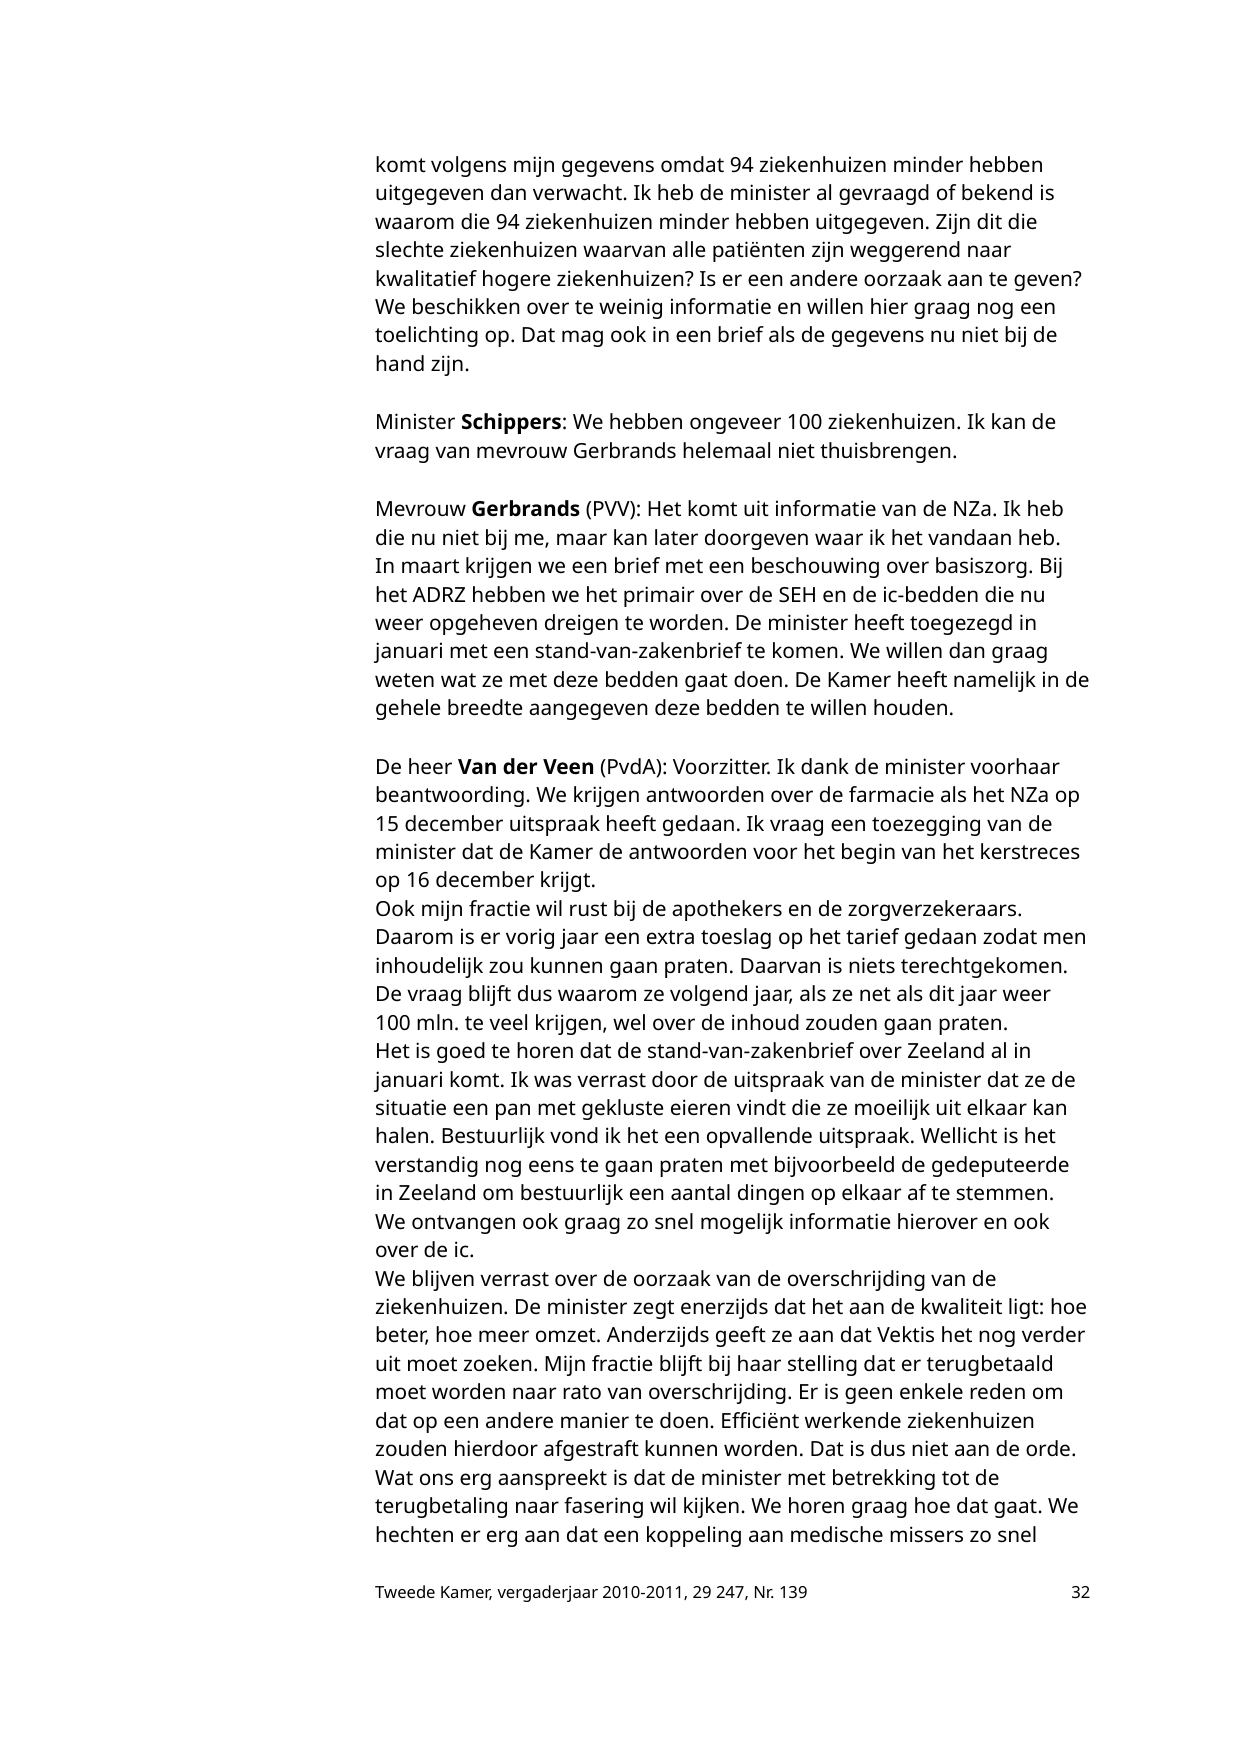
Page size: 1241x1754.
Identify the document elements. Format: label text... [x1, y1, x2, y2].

text Het is goed te horen dat de stand-van-zakenbrief over Zeeland al in januari komt. Ik was verrast door de uitspraak van de minister dat ze de situatie een pan met gekluste eieren vindt die ze moeilijk uit elkaar kan halen. Bestuurlijk vond ik het een opvallende uitspraak. Wellicht is het verstandig nog eens te gaan praten met bijvoorbeeld de gedeputeerde in Zeeland om bestuurlijk een aantal dingen op elkaar af te stemmen. We ontvangen ook graag zo snel mogelijk informatie hierover en ook over de ic. [375, 1036, 1090, 1264]
text In maart krijgen we een brief met een beschouwing over basiszorg. Bij het ADRZ hebben we het primair over de SEH en de ic-bedden die nu weer opgeheven dreigen te worden. De minister heeft toegezegd in januari met een stand-van-zakenbrief te komen. We willen dan graag weten wat ze met deze bedden gaat doen. De Kamer heeft namelijk in de gehele breedte aangegeven deze bedden te willen houden. [375, 551, 1090, 722]
text Ook mijn fractie wil rust bij de apothekers en de zorgverzekeraars. Daarom is er vorig jaar een extra toeslag op het tarief gedaan zodat men inhoudelijk zou kunnen gaan praten. Daarvan is niets terechtgekomen. De vraag blijft dus waarom ze volgend jaar, als ze net als dit jaar weer 100 mln. te veel krijgen, wel over de inhoud zouden gaan praten. [375, 894, 1090, 1036]
text komt volgens mijn gegevens omdat 94 ziekenhuizen minder hebben uitgegeven dan verwacht. Ik heb de minister al gevraagd of bekend is waarom die 94 ziekenhuizen minder hebben uitgegeven. Zijn dit die slechte ziekenhuizen waarvan alle patiënten zijn weggerend naar kwalitatief hogere ziekenhuizen? Is er een andere oorzaak aan te geven? We beschikken over te weinig informatie en willen hier graag nog een toelichting op. Dat mag ook in een brief als de gegevens nu niet bij de hand zijn. [375, 150, 1090, 377]
text De heer Van der Veen (PvdA): Voorzitter. Ik dank de minister voorhaar beantwoording. We krijgen antwoorden over de farmacie als het NZa op 15 december uitspraak heeft gedaan. Ik vraag een toezegging van de minister dat de Kamer de antwoorden voor het begin van het kerstreces op 16 december krijgt. [375, 752, 1090, 894]
text Minister Schippers: We hebben ongeveer 100 ziekenhuizen. Ik kan de vraag van mevrouw Gerbrands helemaal niet thuisbrengen. [375, 407, 1090, 464]
text We blijven verrast over de oorzaak van de overschrijding van de ziekenhuizen. De minister zegt enerzijds dat het aan de kwaliteit ligt: hoe beter, hoe meer omzet. Anderzijds geeft ze aan dat Vektis het nog verder uit moet zoeken. Mijn fractie blijft bij haar stelling dat er terugbetaald moet worden naar rato van overschrijding. Er is geen enkele reden om dat op een andere manier te doen. Efficiënt werkende ziekenhuizen zouden hierdoor afgestraft kunnen worden. Dat is dus niet aan de orde. Wat ons erg aanspreekt is dat de minister met betrekking tot de terugbetaling naar fasering wil kijken. We horen graag hoe dat gaat. We hechten er erg aan dat een koppeling aan medische missers zo snel [375, 1264, 1090, 1548]
text Mevrouw Gerbrands (PVV): Het komt uit informatie van de NZa. Ik heb die nu niet bij me, maar kan later doorgeven waar ik het vandaan heb. [375, 494, 1090, 551]
